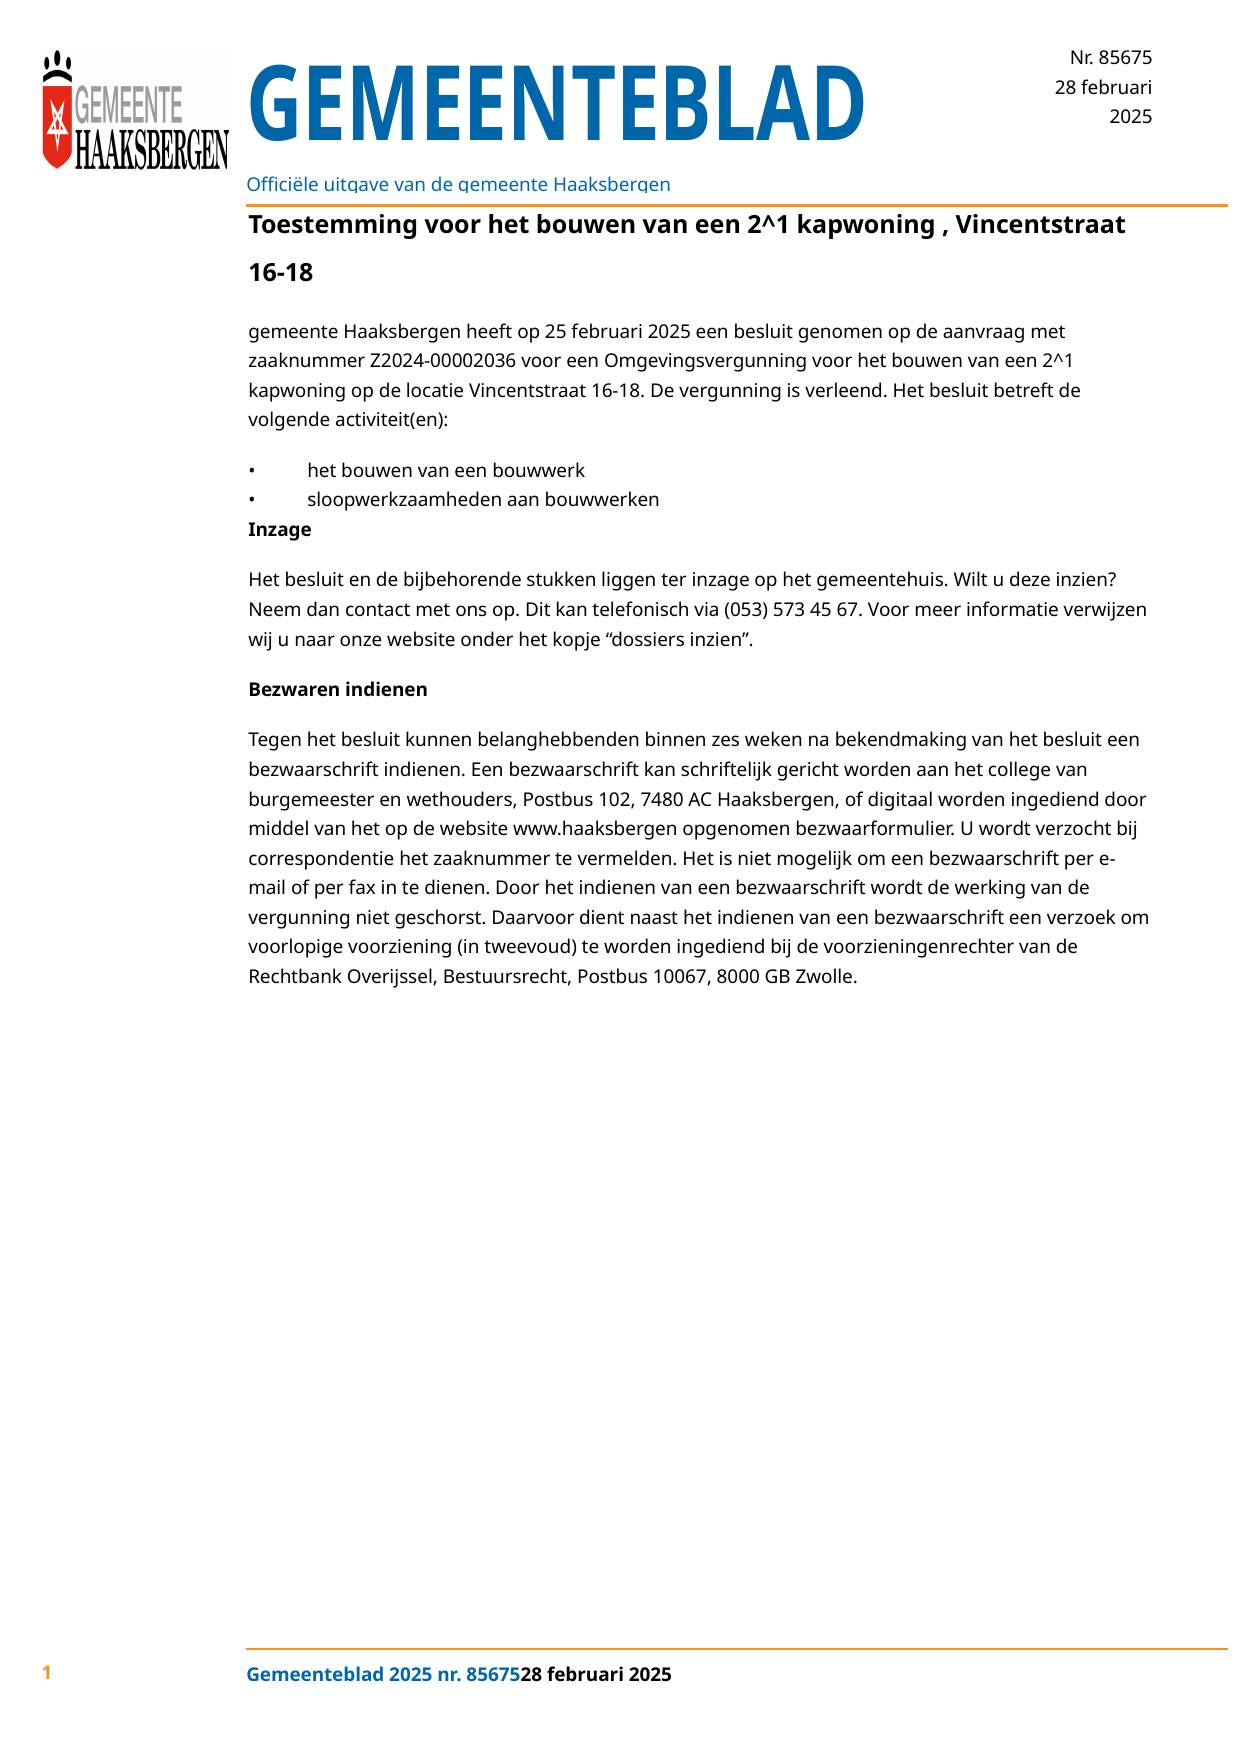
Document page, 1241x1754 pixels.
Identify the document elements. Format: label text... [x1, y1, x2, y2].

picture [41, 47, 231, 172]
text Toestemming voor het bouwen van een 2^1 kapwoning , Vincentstraat 16-18 [248, 207, 1152, 288]
text Het besluit en de bijbehorende stukken liggen ter inzage op het gemeentehuis. Wilt u deze inzien? Neem dan contact met ons op. Dit kan telefonisch via (053) 573 45 67. Voor meer informatie verwijzen wij u naar onze website onder het kopje “dossiers inzien”. [248, 567, 1152, 652]
text Bezwaren indienen [248, 676, 1152, 702]
text gemeente Haaksbergen heeft op 25 februari 2025 een besluit genomen op de aanvraag met zaaknummer Z2024-00002036 voor een Omgevingsvergunning voor het bouwen van een 2^1 kapwoning op de locatie Vincentstraat 16-18. De vergunning is verleend. Het besluit betreft de volgende activiteit(en): [248, 318, 1152, 432]
list sloopwerkzaamheden aan bouwwerken [248, 487, 1152, 512]
text Inzage [248, 516, 1152, 542]
text Tegen het besluit kunnen belanghebbenden binnen zes weken na bekendmaking van het besluit een bezwaarschrift indienen. Een bezwaarschrift kan schriftelijk gericht worden aan het college van burgemeester en wethouders, Postbus 102, 7480 AC Haaksbergen, of digitaal worden ingediend door middel van het op de website www.haaksbergen opgenomen bezwaarformulier. U wordt verzocht bij correspondentie het zaaknummer te vermelden. Het is niet mogelijk om een bezwaarschrift per e-mail of per fax in te dienen. Door het indienen van een bezwaarschrift wordt de werking van de vergunning niet geschorst. Daarvoor dient naast het indienen van een bezwaarschrift een verzoek om voorlopige voorziening (in tweevoud) te worden ingediend bij de voorzieningenrechter van de Rechtbank Overijssel, Bestuursrecht, Postbus 10067, 8000 GB Zwolle. [248, 727, 1152, 989]
list het bouwen van een bouwwerk [248, 457, 1152, 483]
